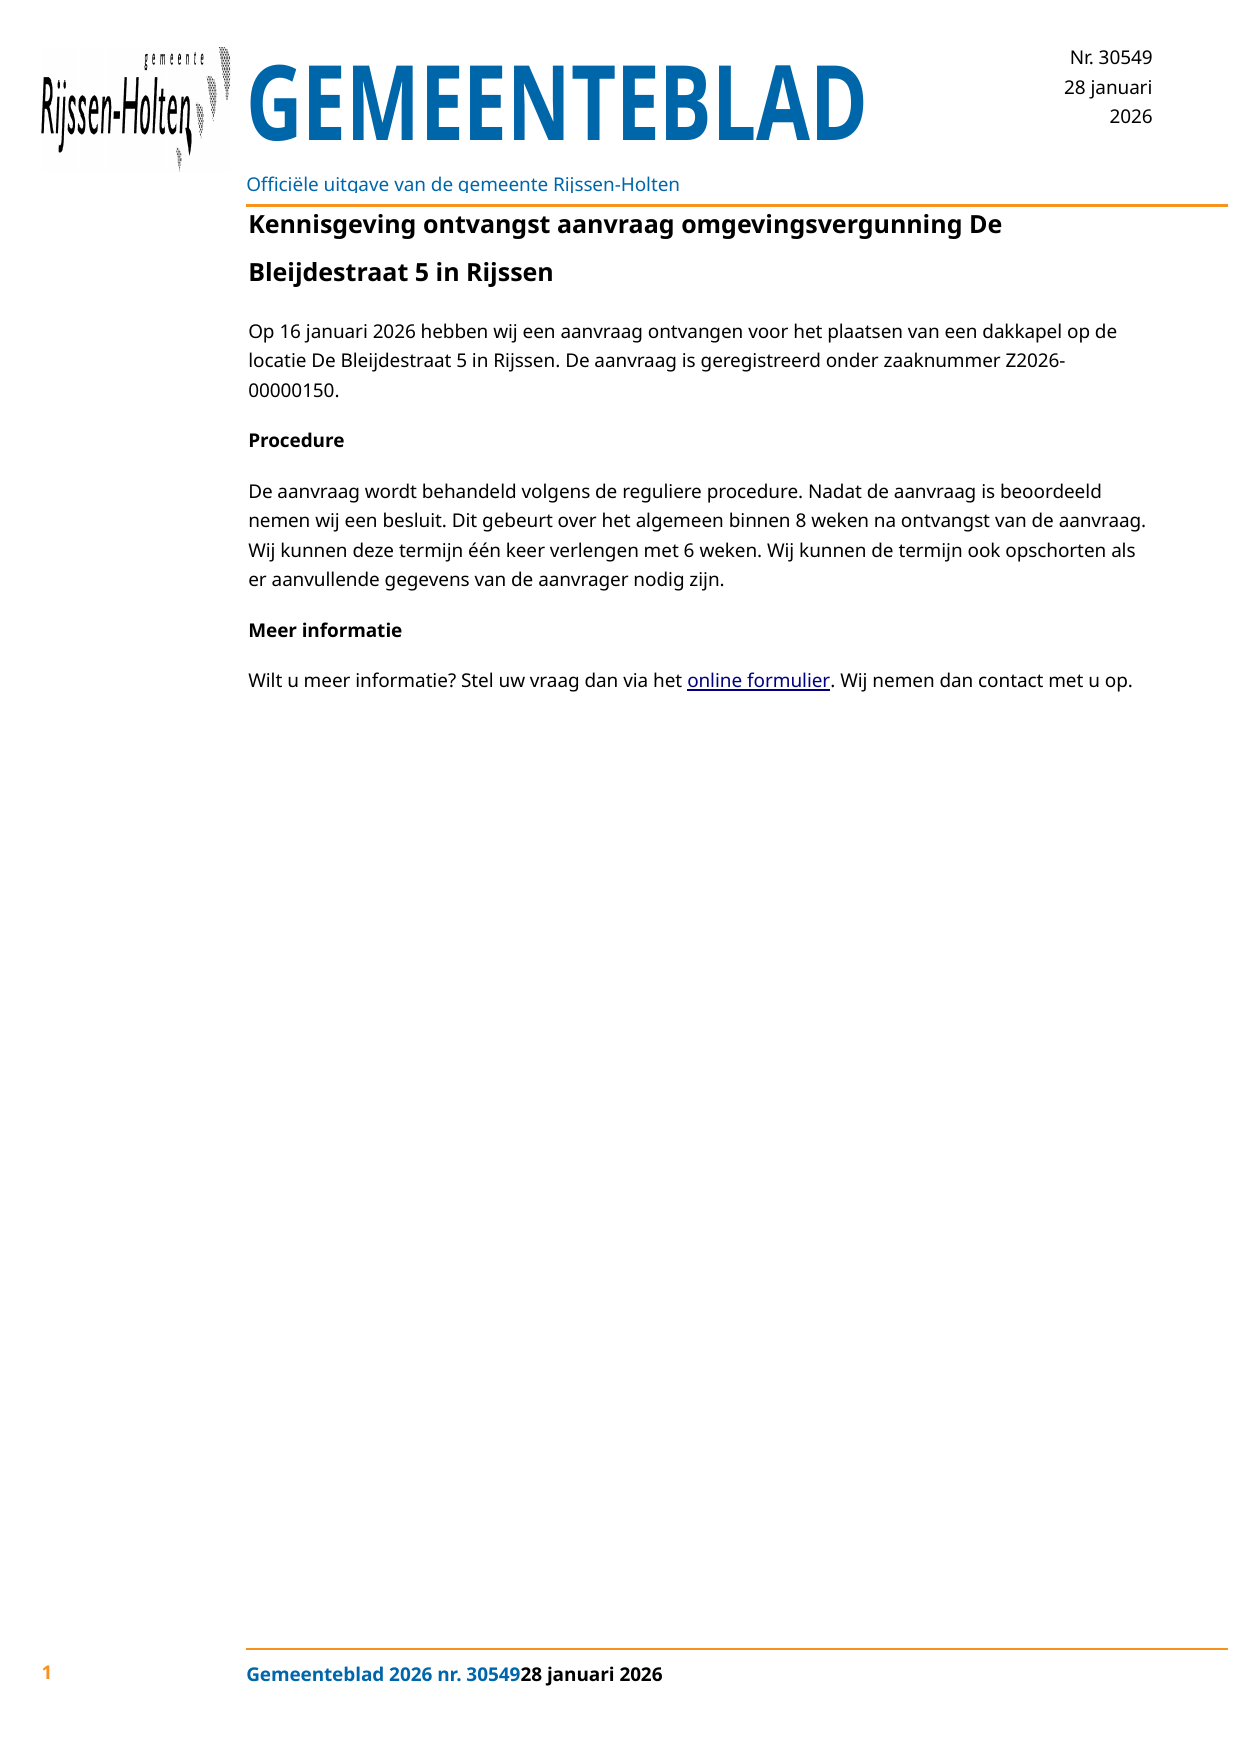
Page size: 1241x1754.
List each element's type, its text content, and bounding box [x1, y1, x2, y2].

text De aanvraag wordt behandeld volgens de reguliere procedure. Nadat de aanvraag is beoordeeld nemen wij een besluit. Dit gebeurt over het algemeen binnen 8 weken na ontvangst van de aanvraag. Wij kunnen deze termijn één keer verlengen met 6 weken. Wij kunnen de termijn ook opschorten als er aanvullende gegevens van de aanvrager nodig zijn. [248, 478, 1152, 592]
text Kennisgeving ontvangst aanvraag omgevingsvergunning De Bleijdestraat 5 in Rijssen [248, 207, 1152, 288]
text Meer informatie [248, 617, 1152, 643]
text Wilt u meer informatie? Stel uw vraag dan via het online formulier. Wij nemen dan contact met u op. [248, 667, 1152, 693]
text Op 16 januari 2026 hebben wij een aanvraag ontvangen voor het plaatsen van een dakkapel op de locatie De Bleijdestraat 5 in Rijssen. De aanvraag is geregistreerd onder zaaknummer Z2026-00000150. [248, 318, 1152, 403]
picture [41, 47, 231, 172]
text Procedure [248, 427, 1152, 453]
